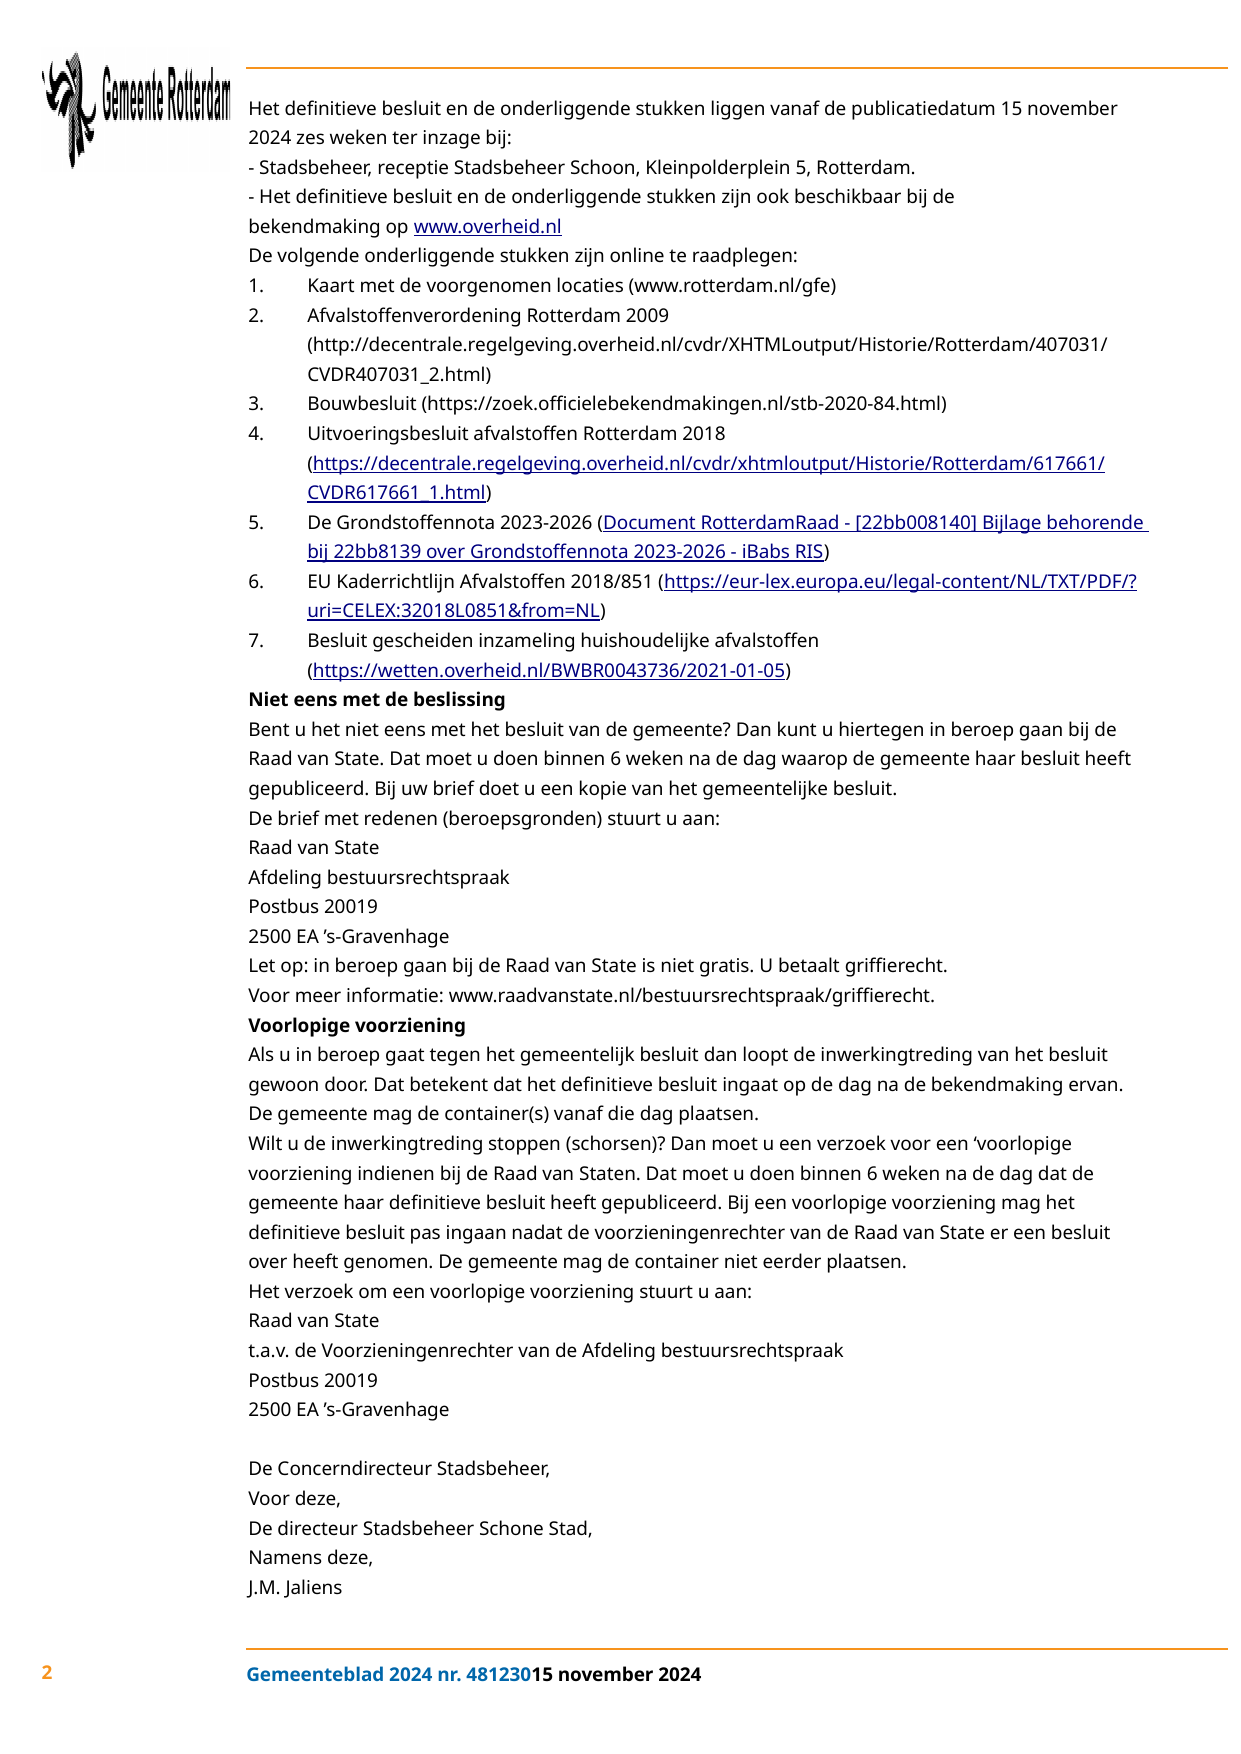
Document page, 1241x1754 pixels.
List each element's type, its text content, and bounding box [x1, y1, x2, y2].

text De directeur Stadsbeheer Schone Stad, [248, 1515, 1152, 1541]
text De volgende onderliggende stukken zijn online te raadplegen: [248, 243, 1152, 268]
text J.M. Jaliens [248, 1574, 1152, 1600]
text De Concerndirecteur Stadsbeheer, [248, 1456, 1152, 1481]
list EU Kaderrichtlijn Afvalstoffen 2018/851 (https://eur-lex.europa.eu/legal-content/NL/TXT/PDF/?uri=CELEX:32018L0851&from=NL) [248, 568, 1152, 623]
picture [41, 47, 231, 172]
text Postbus 20019 [248, 893, 1152, 919]
text Voorlopige voorziening [248, 1012, 1152, 1038]
text Niet eens met de beslissing [248, 686, 1152, 712]
text Voor deze, [248, 1485, 1152, 1511]
text Het verzoek om een voorlopige voorziening stuurt u aan: [248, 1278, 1152, 1304]
text Afdeling bestuursrechtspraak [248, 864, 1152, 890]
text Let op: in beroep gaan bij de Raad van State is niet gratis. U betaalt griffierecht. [248, 953, 1152, 978]
text Raad van State [248, 834, 1152, 860]
list Besluit gescheiden inzameling huishoudelijke afvalstoffen (https://wetten.overheid.nl/BWBR0043736/2021-01-05) [248, 627, 1152, 683]
text Raad van State [248, 1308, 1152, 1333]
text Als u in beroep gaat tegen het gemeentelijk besluit dan loopt de inwerkingtreding van het besluit gewoon door. Dat betekent dat het definitieve besluit ingaat op de dag na de bekendmaking ervan. De gemeente mag de container(s) vanaf die dag plaatsen. [248, 1041, 1152, 1126]
list Bouwbesluit (https://zoek.officielebekendmakingen.nl/stb-2020-84.html) [248, 391, 1152, 416]
text Wilt u de inwerkingtreding stoppen (schorsen)? Dan moet u een verzoek voor een ‘voorlopige voorziening indienen bij de Raad van Staten. Dat moet u doen binnen 6 weken na de dag dat de gemeente haar definitieve besluit heeft gepubliceerd. Bij een voorlopige voorziening mag het definitieve besluit pas ingaan nadat de voorzieningenrechter van de Raad van State er een besluit over heeft genomen. De gemeente mag de container niet eerder plaatsen. [248, 1130, 1152, 1274]
text 2500 EA ’s-Gravenhage [248, 923, 1152, 949]
text Namens deze, [248, 1544, 1152, 1570]
text Postbus 20019 [248, 1367, 1152, 1393]
list Afvalstoffenverordening Rotterdam 2009 (http://decentrale.regelgeving.overheid.nl/cvdr/XHTMLoutput/Historie/Rotterdam/407031/CVDR407031_2.html) [248, 302, 1152, 387]
text bekendmaking op www.overheid.nl [248, 213, 1152, 239]
list De Grondstoffennota 2023-2026 (Document RotterdamRaad - [22bb008140] Bijlage behorende bij 22bb8139 over Grondstoffennota 2023-2026 - iBabs RIS) [248, 509, 1152, 564]
text Het definitieve besluit en de onderliggende stukken liggen vanaf de publicatiedatum 15 november 2024 zes weken ter inzage bij: [248, 95, 1152, 150]
text Voor meer informatie: www.raadvanstate.nl/bestuursrechtspraak/griffierecht. [248, 982, 1152, 1008]
text - Het definitieve besluit en de onderliggende stukken zijn ook beschikbaar bij de [248, 183, 1152, 209]
text Bent u het niet eens met het besluit van de gemeente? Dan kunt u hiertegen in beroep gaan bij de Raad van State. Dat moet u doen binnen 6 weken na de dag waarop de gemeente haar besluit heeft gepubliceerd. Bij uw brief doet u een kopie van het gemeentelijke besluit. [248, 716, 1152, 801]
text De brief met redenen (beroepsgronden) stuurt u aan: [248, 805, 1152, 831]
text 2500 EA ’s-Gravenhage [248, 1396, 1152, 1422]
text - Stadsbeheer, receptie Stadsbeheer Schoon, Kleinpolderplein 5, Rotterdam. [248, 154, 1152, 180]
list Kaart met de voorgenomen locaties (www.rotterdam.nl/gfe) [248, 272, 1152, 298]
list Uitvoeringsbesluit afvalstoffen Rotterdam 2018 (https://decentrale.regelgeving.overheid.nl/cvdr/xhtmloutput/Historie/Rotterdam/617661/CVDR617661_1.html) [248, 420, 1152, 505]
text t.a.v. de Voorzieningenrechter van de Afdeling bestuursrechtspraak [248, 1337, 1152, 1363]
